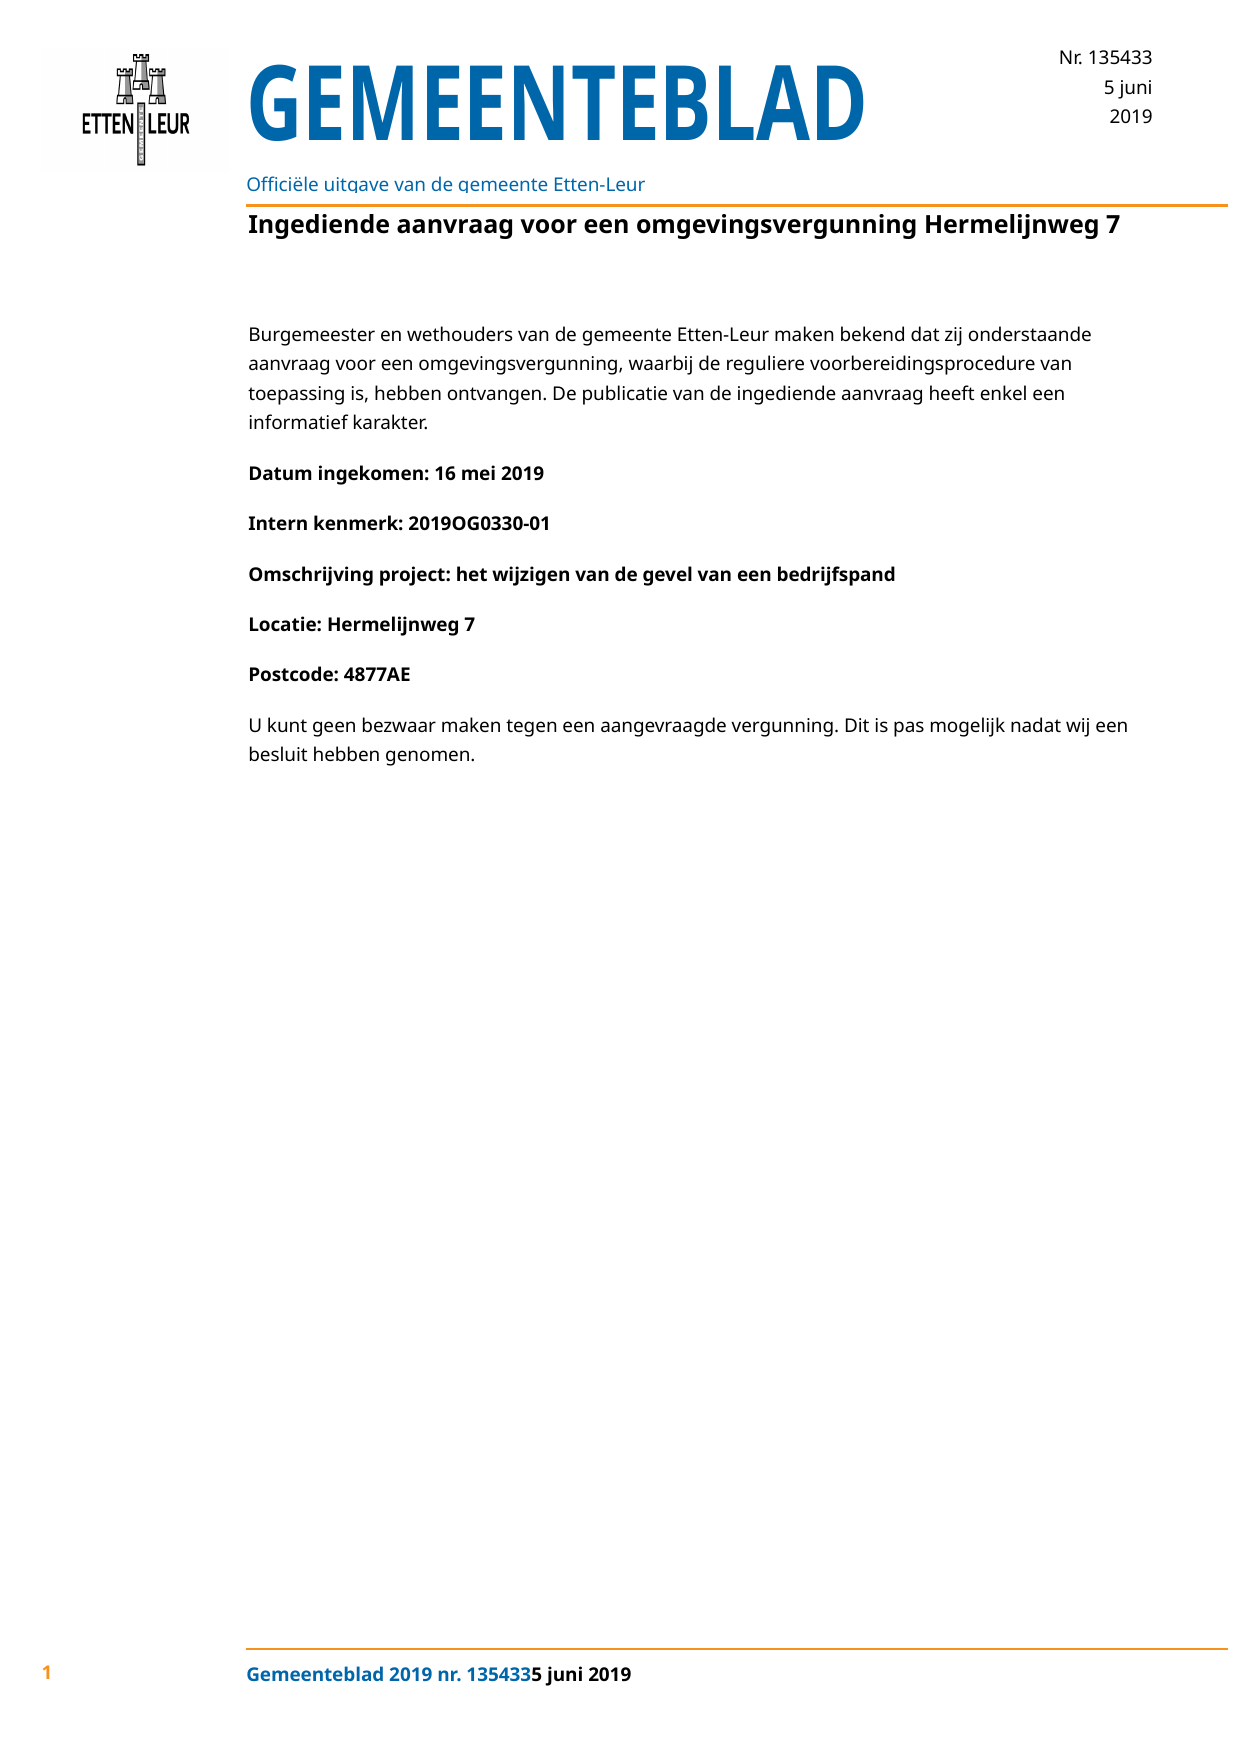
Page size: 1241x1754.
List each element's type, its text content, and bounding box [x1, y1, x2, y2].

text Ingediende aanvraag voor een omgevingsvergunning Hermelijnweg 7 [248, 207, 1152, 241]
text Omschrijving project: het wijzigen van de gevel van een bedrijfspand [248, 561, 1152, 586]
text Postcode: 4877AE [248, 662, 1152, 687]
text U kunt geen bezwaar maken tegen een aangevraagde vergunning. Dit is pas mogelijk nadat wij een besluit hebben genomen. [248, 712, 1152, 767]
text Locatie: Hermelijnweg 7 [248, 611, 1152, 637]
picture [41, 47, 231, 172]
text Datum ingekomen: 16 mei 2019 [248, 460, 1152, 486]
text Burgemeester en wethouders van de gemeente Etten-Leur maken bekend dat zij onderstaande aanvraag voor een omgevingsvergunning, waarbij de reguliere voorbereidingsprocedure van toepassing is, hebben ontvangen. De publicatie van de ingediende aanvraag heeft enkel een informatief karakter. [248, 321, 1152, 435]
text Intern kenmerk: 2019OG0330-01 [248, 510, 1152, 536]
